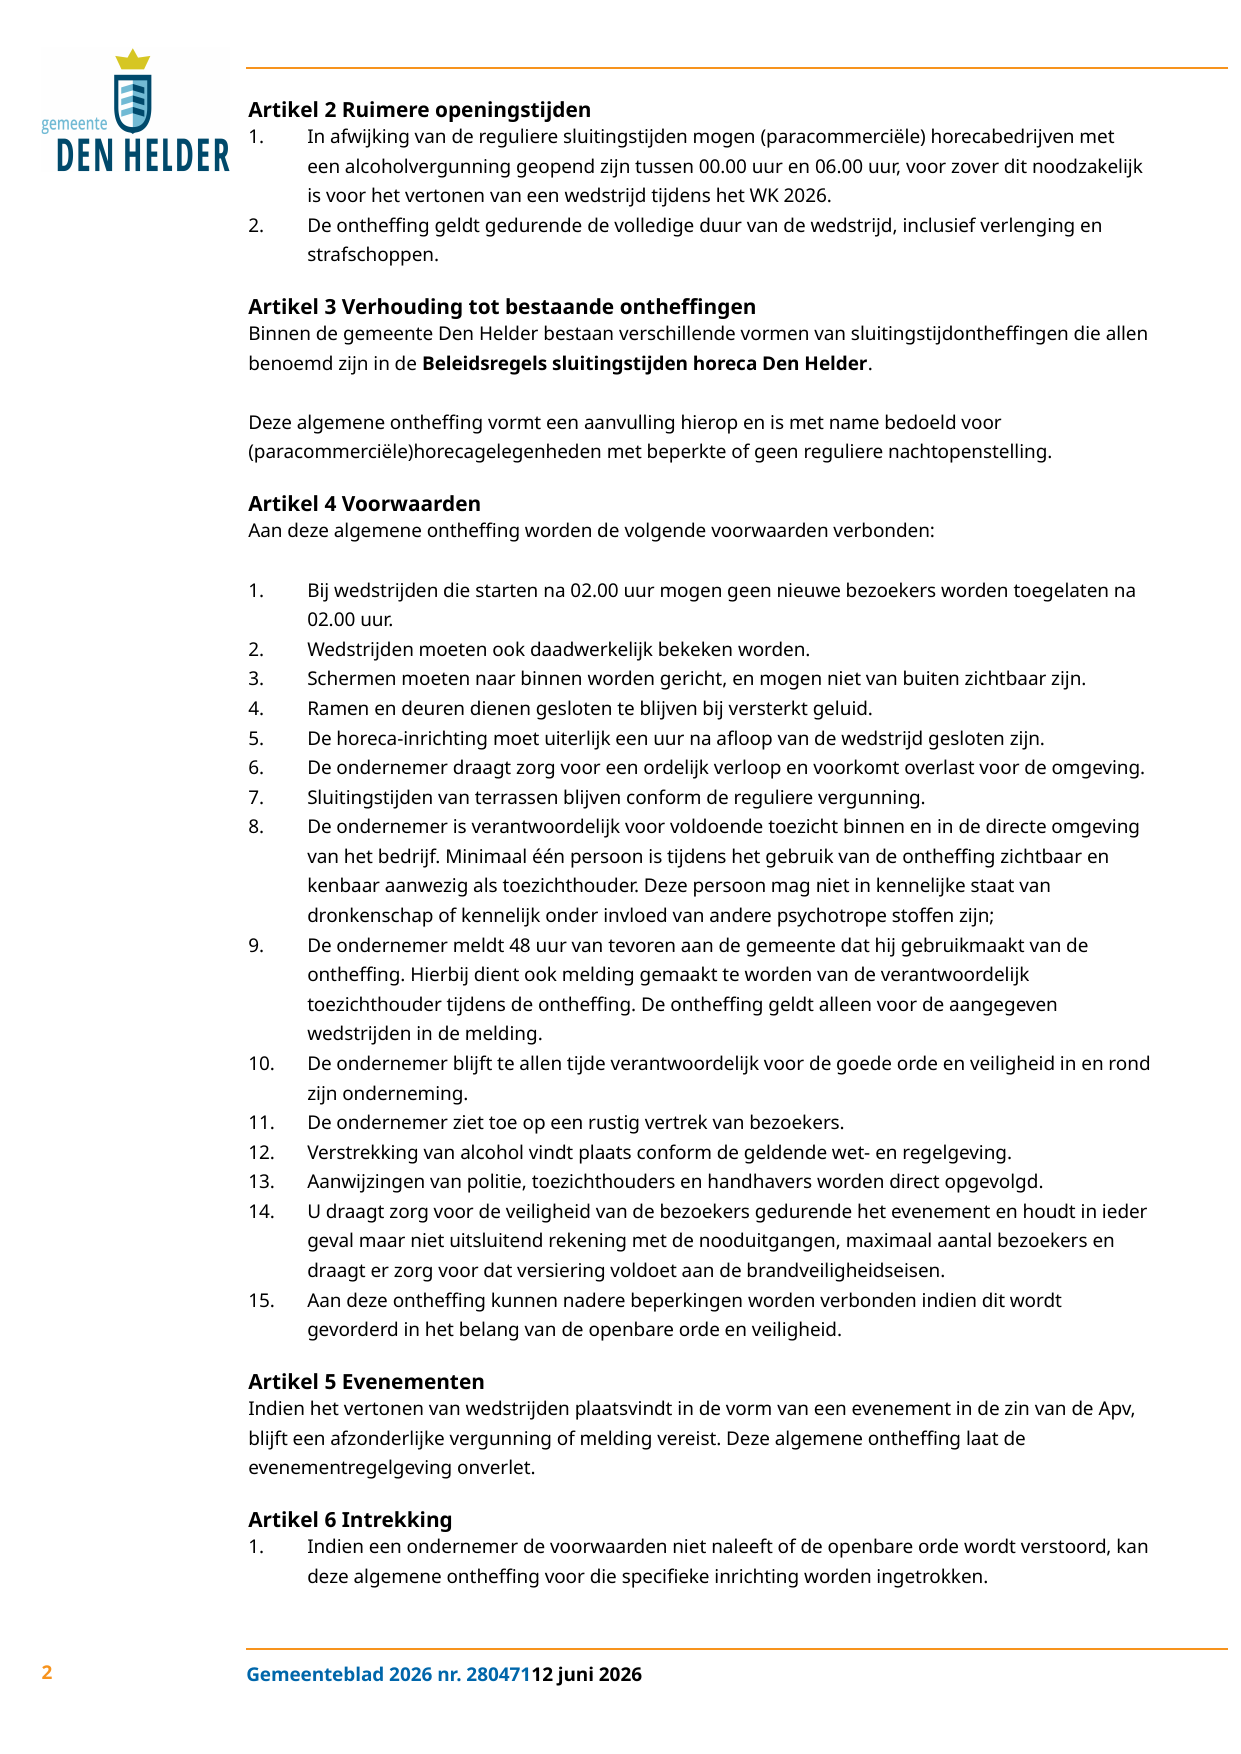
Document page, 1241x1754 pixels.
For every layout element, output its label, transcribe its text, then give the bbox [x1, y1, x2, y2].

text Artikel 4 Voorwaarden [248, 489, 1152, 518]
text Aan deze algemene ontheffing worden de volgende voorwaarden verbonden: [248, 518, 1152, 543]
picture [220, 160, 224, 172]
list De ondernemer is verantwoordelijk voor voldoende toezicht binnen en in de directe omgeving van het bedrijf. Minimaal één persoon is tijdens het gebruik van de ontheffing zichtbaar en kenbaar aanwezig als toezichthouder. Deze persoon mag niet in kennelijke staat van dronkenschap of kennelijk onder invloed van andere psychotrope stoffen zijn; [248, 813, 1152, 928]
list Aan deze ontheffing kunnen nadere beperkingen worden verbonden indien dit wordt gevorderd in het belang van de openbare orde en veiligheid. [248, 1287, 1152, 1342]
picture [41, 47, 231, 172]
picture [63, 144, 68, 165]
list De ondernemer ziet toe op een rustig vertrek van bezoekers. [248, 1109, 1152, 1135]
list U draagt zorg voor de veiligheid van de bezoekers gedurende het evenement en houdt in ieder geval maar niet uitsluitend rekening met de nooduitgangen, maximaal aantal bezoekers en draagt er zorg voor dat versiering voldoet aan de brandveiligheidseisen. [248, 1198, 1152, 1283]
picture [130, 157, 135, 172]
list Verstrekking van alcohol vindt plaats conform de geldende wet- en regelgeving. [248, 1139, 1152, 1164]
list Bij wedstrijden die starten na 02.00 uur mogen geen nieuwe bezoekers worden toegelaten na 02.00 uur. [248, 577, 1152, 632]
list In afwijking van de reguliere sluitingstijden mogen (paracommerciële) horecabedrijven met een alcoholvergunning geopend zijn tussen 00.00 uur en 06.00 uur, voor zover dit noodzakelijk is voor het vertonen van een wedstrijd tijdens het WK 2026. [248, 123, 1152, 208]
list Aanwijzingen van politie, toezichthouders en handhavers worden direct opgevolgd. [248, 1168, 1152, 1194]
list De ondernemer meldt 48 uur van tevoren aan de gemeente dat hij gebruikmaakt van de ontheffing. Hierbij dient ook melding gemaakt te worden van de verantwoordelijk toezichthouder tijdens de ontheffing. De ontheffing geldt alleen voor de aangegeven wedstrijden in de melding. [248, 932, 1152, 1046]
list De ontheffing geldt gedurende de volledige duur van de wedstrijd, inclusief verlenging en strafschoppen. [248, 212, 1152, 267]
picture [182, 144, 187, 165]
text Artikel 5 Evenementen [248, 1367, 1152, 1395]
list Indien een ondernemer de voorwaarden niet naleeft of de openbare orde wordt verstoord, kan deze algemene ontheffing voor die specifieke inrichting worden ingetrokken. [248, 1533, 1152, 1588]
list Sluitingstijden van terrassen blijven conform de reguliere vergunning. [248, 784, 1152, 809]
list De ondernemer draagt zorg voor een ordelijk verloop en voorkomt overlast voor de omgeving. [248, 754, 1152, 780]
list De horeca-inrichting moet uiterlijk een uur na afloop van de wedstrijd gesloten zijn. [248, 725, 1152, 750]
text Indien het vertonen van wedstrijden plaatsvindt in de vorm van een evenement in de zin van de Apv, blijft een afzonderlijke vergunning of melding vereist. Deze algemene ontheffing laat de evenementregelgeving onverlet. [248, 1395, 1152, 1480]
text Artikel 3 Verhouding tot bestaande ontheffingen [248, 292, 1152, 320]
text Deze algemene ontheffing vormt een aanvulling hierop en is met name bedoeld voor (paracommerciële)horecagelegenheden met beperkte of geen reguliere nachtopenstelling. [248, 409, 1152, 464]
list Ramen en deuren dienen gesloten te blijven bij versterkt geluid. [248, 695, 1152, 721]
list De ondernemer blijft te allen tijde verantwoordelijk voor de goede orde en veiligheid in en rond zijn onderneming. [248, 1050, 1152, 1105]
text Binnen de gemeente Den Helder bestaan verschillende vormen van sluitingstijdontheffingen die allen benoemd zijn in de Beleidsregels sluitingstijden horeca Den Helder. [248, 320, 1152, 376]
text Artikel 6 Intrekking [248, 1505, 1152, 1533]
text Artikel 2 Ruimere openingstijden [248, 95, 1152, 123]
list Schermen moeten naar binnen worden gericht, en mogen niet van buiten zichtbaar zijn. [248, 666, 1152, 691]
picture [100, 154, 106, 172]
list Wedstrijden moeten ook daadwerkelijk bekeken worden. [248, 636, 1152, 662]
